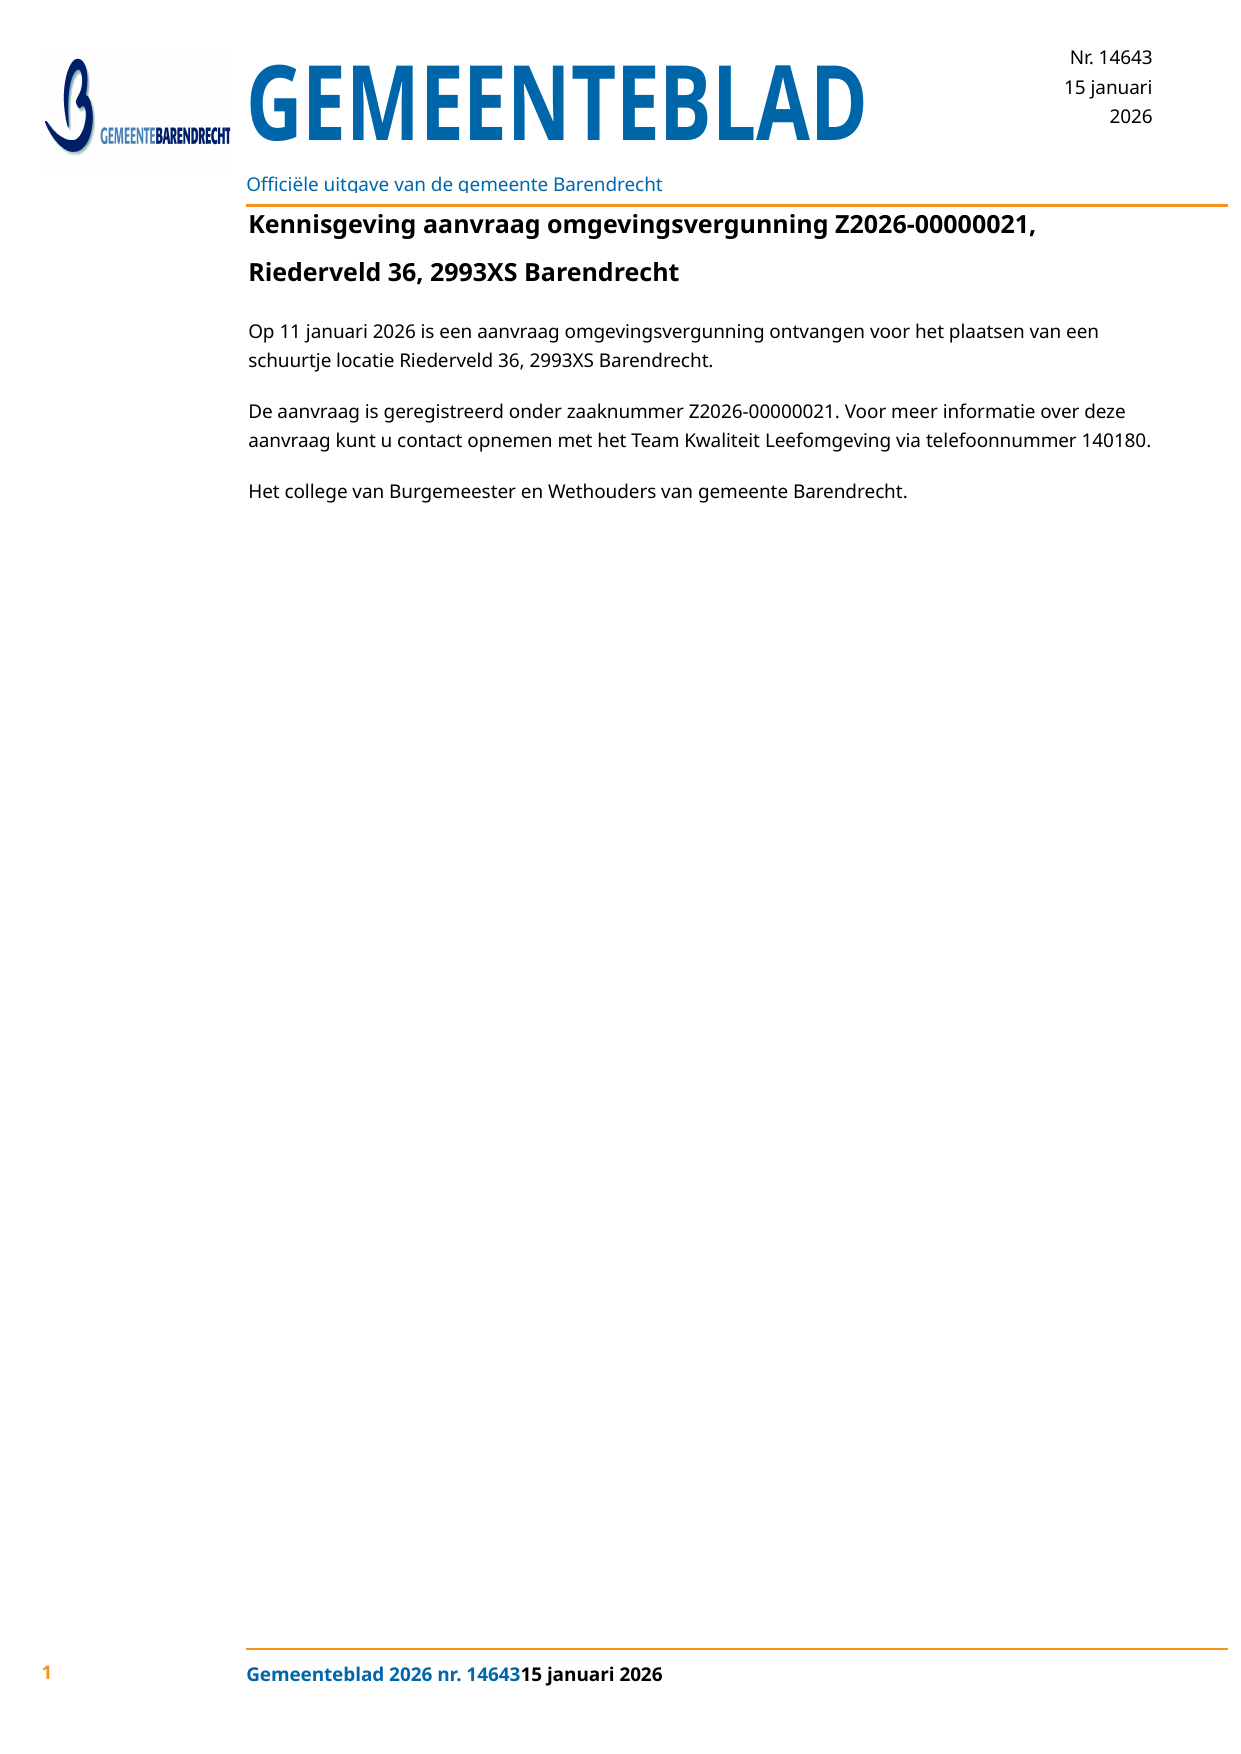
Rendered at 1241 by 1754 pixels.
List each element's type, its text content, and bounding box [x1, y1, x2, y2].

text De aanvraag is geregistreerd onder zaaknummer Z2026-00000021. Voor meer informatie over deze aanvraag kunt u contact opnemen met het Team Kwaliteit Leefomgeving via telefoonnummer 140180. [248, 398, 1152, 453]
text Op 11 januari 2026 is een aanvraag omgevingsvergunning ontvangen voor het plaatsen van een schuurtje locatie Riederveld 36, 2993XS Barendrecht. [248, 318, 1152, 373]
text Kennisgeving aanvraag omgevingsvergunning Z2026-00000021, Riederveld 36, 2993XS Barendrecht [248, 207, 1152, 288]
text Het college van Burgemeester en Wethouders van gemeente Barendrecht. [248, 478, 1152, 504]
picture [41, 47, 231, 172]
